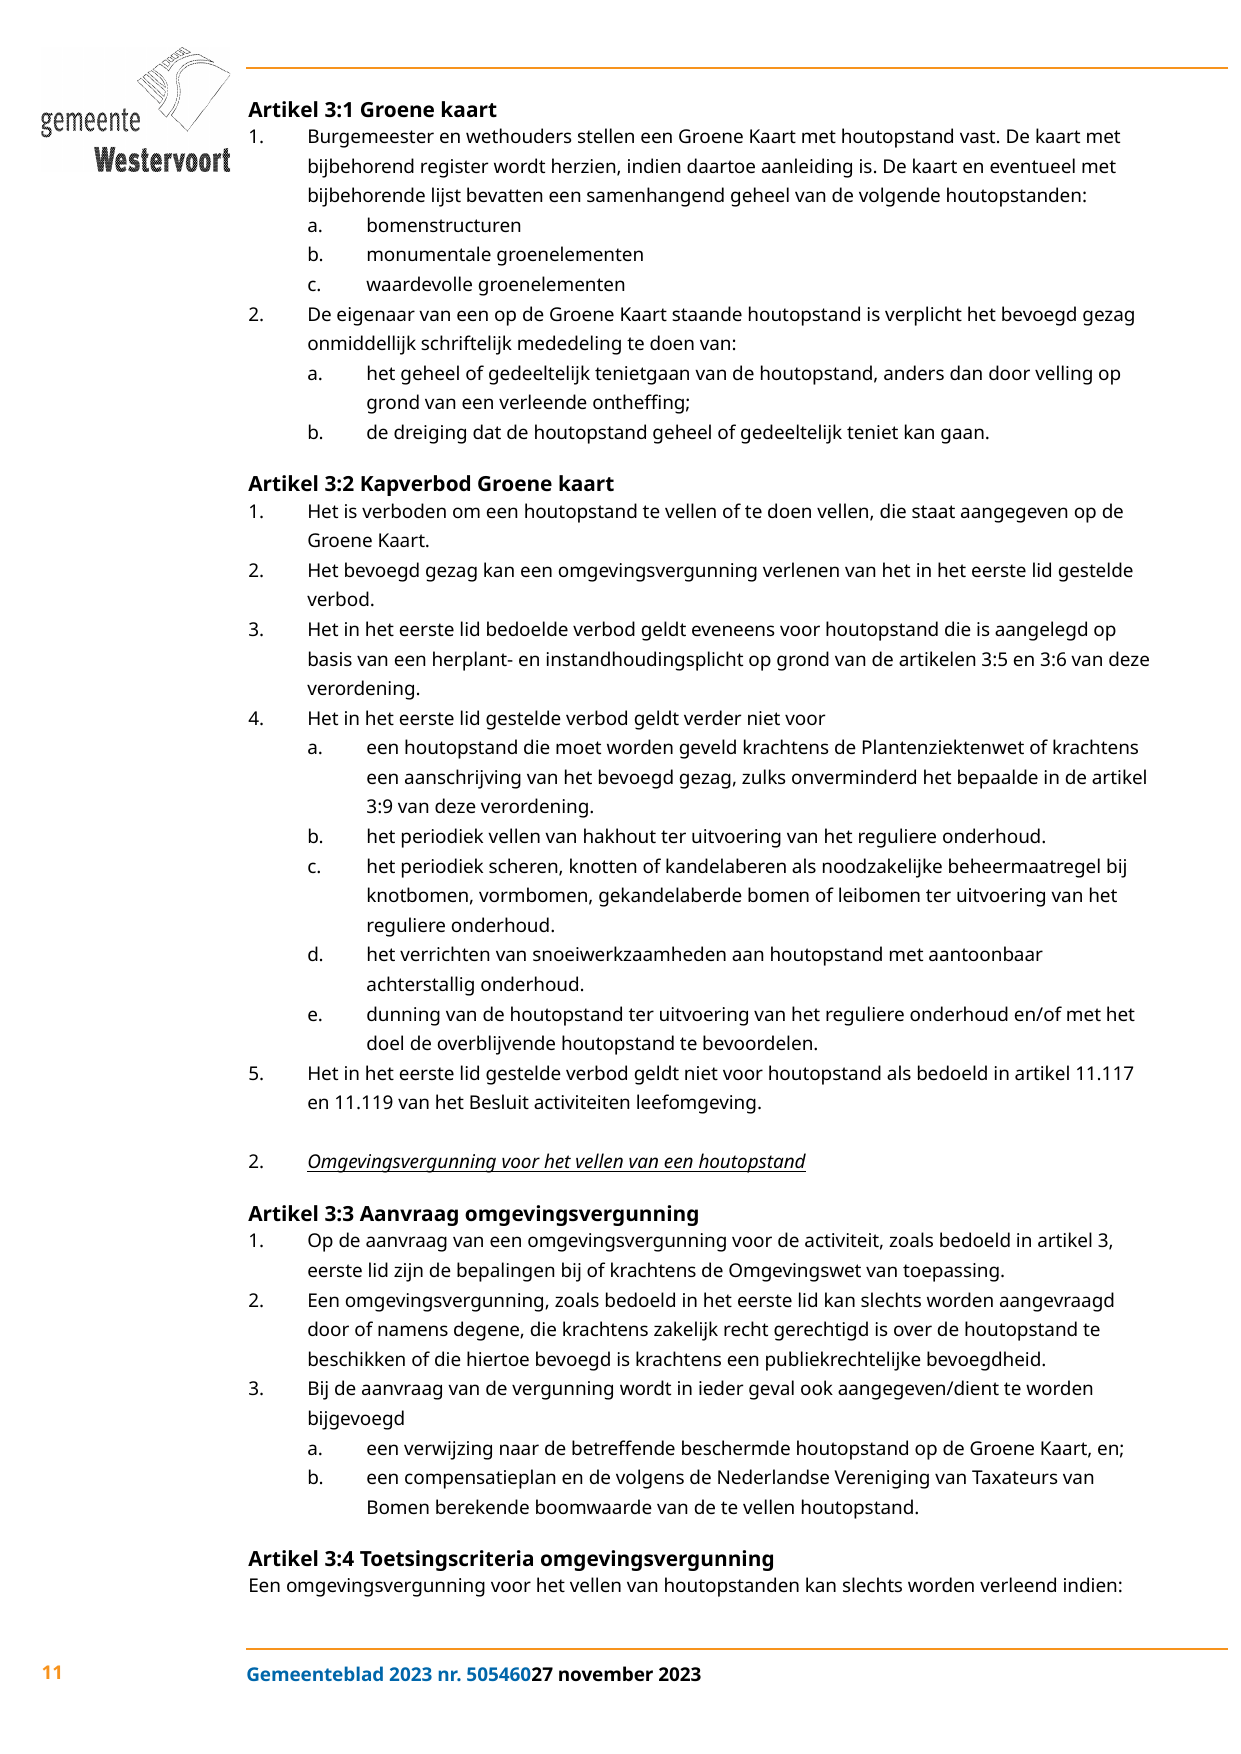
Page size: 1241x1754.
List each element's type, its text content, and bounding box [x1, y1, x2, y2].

text Een omgevingsvergunning voor het vellen van houtopstanden kan slechts worden verleend indien: [248, 1573, 1152, 1598]
list De eigenaar van een op de Groene Kaart staande houtopstand is verplicht het bevoegd gezag onmiddellijk schriftelijk mededeling te doen van: [248, 301, 1152, 356]
list een verwijzing naar de betreffende beschermde houtopstand op de Groene Kaart, en; [307, 1435, 1152, 1460]
text Artikel 3:3 Aanvraag omgevingsvergunning [248, 1199, 1152, 1228]
list het verrichten van snoeiwerkzaamheden aan houtopstand met aantoonbaar achterstallig onderhoud. [307, 942, 1152, 997]
list Het bevoegd gezag kan een omgevingsvergunning verlenen van het in het eerste lid gestelde verbod. [248, 557, 1152, 612]
list de dreiging dat de houtopstand geheel of gedeeltelijk teniet kan gaan. [307, 419, 1152, 445]
list Bij de aanvraag van de vergunning wordt in ieder geval ook aangegeven/dient te worden bijgevoegd [248, 1376, 1152, 1431]
list waardevolle groenelementen [307, 271, 1152, 297]
list Het in het eerste lid bedoelde verbod geldt eveneens voor houtopstand die is aangelegd op basis van een herplant- en instandhoudingsplicht op grond van de artikelen 3:5 en 3:6 van deze verordening. [248, 616, 1152, 701]
text Artikel 3:2 Kapverbod Groene kaart [248, 469, 1152, 498]
list Een omgevingsvergunning, zoals bedoeld in het eerste lid kan slechts worden aangevraagd door of namens degene, die krachtens zakelijk recht gerechtigd is over de houtopstand te beschikken of die hiertoe bevoegd is krachtens een publiekrechtelijke bevoegdheid. [248, 1287, 1152, 1372]
list bomenstructuren [307, 212, 1152, 238]
text Artikel 3:1 Groene kaart [248, 95, 1152, 123]
picture [41, 47, 231, 172]
list het periodiek vellen van hakhout ter uitvoering van het reguliere onderhoud. [307, 823, 1152, 849]
list Op de aanvraag van een omgevingsvergunning voor de activiteit, zoals bedoeld in artikel 3, eerste lid zijn de bepalingen bij of krachtens de Omgevingswet van toepassing. [248, 1228, 1152, 1283]
list het periodiek scheren, knotten of kandelaberen als noodzakelijke beheermaatregel bij knotbomen, vormbomen, gekandelaberde bomen of leibomen ter uitvoering van het reguliere onderhoud. [307, 853, 1152, 938]
list Burgemeester en wethouders stellen een Groene Kaart met houtopstand vast. De kaart met bijbehorend register wordt herzien, indien daartoe aanleiding is. De kaart en eventueel met bijbehorende lijst bevatten een samenhangend geheel van de volgende houtopstanden: [248, 123, 1152, 208]
list dunning van de houtopstand ter uitvoering van het reguliere onderhoud en/of met het doel de overblijvende houtopstand te bevoordelen. [307, 1001, 1152, 1056]
list een compensatieplan en de volgens de Nederlandse Vereniging van Taxateurs van Bomen berekende boomwaarde van de te vellen houtopstand. [307, 1464, 1152, 1519]
list Het in het eerste lid gestelde verbod geldt niet voor houtopstand als bedoeld in artikel 11.117 en 11.119 van het Besluit activiteiten leefomgeving. [248, 1060, 1152, 1115]
list Omgevingsvergunning voor het vellen van een houtopstand [248, 1149, 1152, 1174]
list Het in het eerste lid gestelde verbod geldt verder niet voor [248, 705, 1152, 731]
list Het is verboden om een houtopstand te vellen of te doen vellen, die staat aangegeven op de Groene Kaart. [248, 498, 1152, 553]
list het geheel of gedeeltelijk tenietgaan van de houtopstand, anders dan door velling op grond van een verleende ontheffing; [307, 360, 1152, 415]
list een houtopstand die moet worden geveld krachtens de Plantenziektenwet of krachtens een aanschrijving van het bevoegd gezag, zulks onverminderd het bepaalde in de artikel 3:9 van deze verordening. [307, 734, 1152, 819]
text Artikel 3:4 Toetsingscriteria omgevingsvergunning [248, 1544, 1152, 1573]
list monumentale groenelementen [307, 242, 1152, 267]
